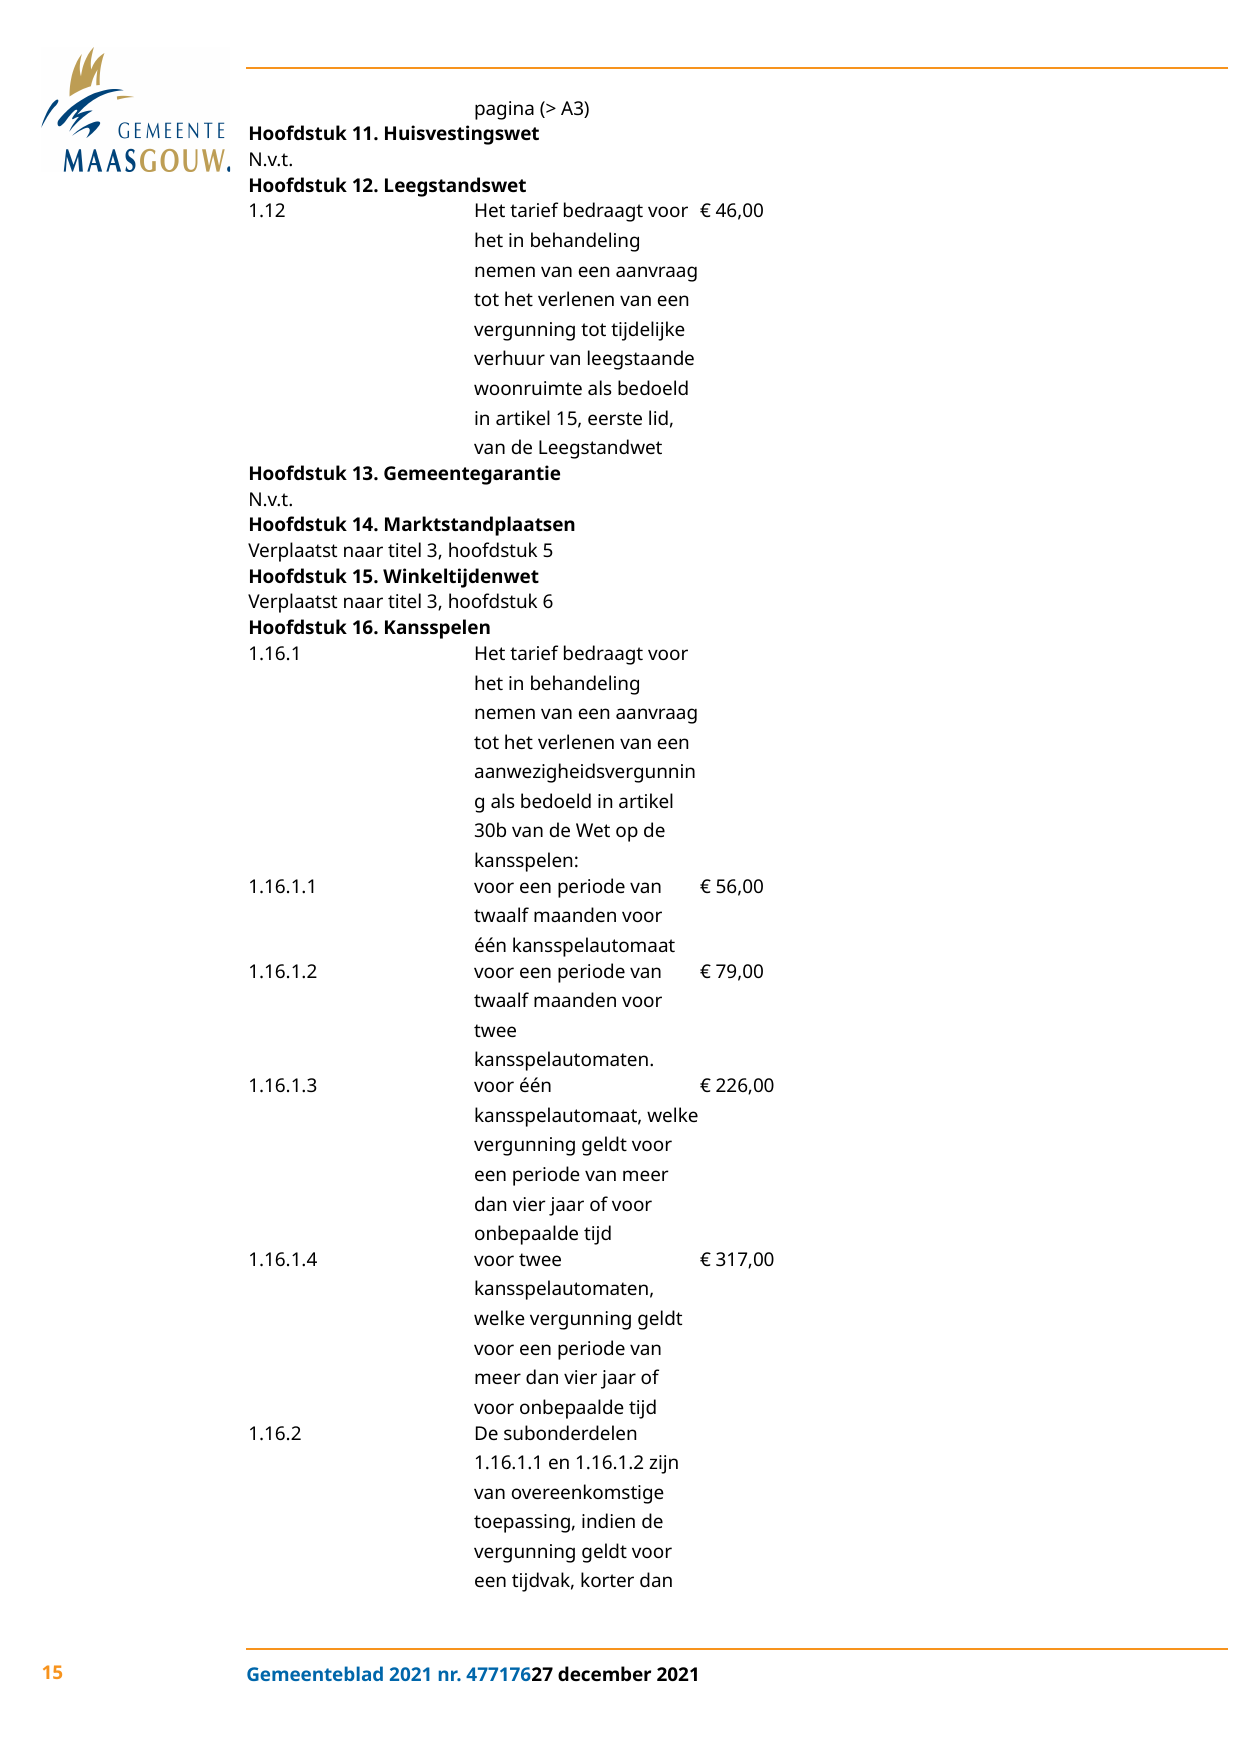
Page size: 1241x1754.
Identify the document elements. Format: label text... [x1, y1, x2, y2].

table_cell [474, 486, 700, 512]
table_cell [700, 1420, 926, 1593]
table_cell € 46,00 [700, 198, 926, 460]
table_cell 1.16.1.3 [248, 1073, 474, 1246]
table_cell voor een periode van twaalf maanden voor twee kansspelautomaten. [474, 958, 700, 1072]
table_cell [700, 95, 926, 121]
table_cell Hoofdstuk 14. Marktstandplaatsen [248, 512, 926, 537]
table_cell € 226,00 [700, 1073, 926, 1246]
table_cell De subonderdelen 1.16.1.1 en 1.16.1.2 zijn van overeenkomstige toepassing, indien de vergunning geldt voor een tijdvak, korter dan [474, 1420, 700, 1593]
table_cell 1.16.1 [248, 640, 474, 873]
table_cell [700, 486, 926, 512]
table_cell 1.16.1.1 [248, 873, 474, 958]
table_cell voor één kansspelautomaat, welke vergunning geldt voor een periode van meer dan vier jaar of voor onbepaalde tijd [474, 1073, 700, 1246]
table_cell Het tarief bedraagt voor het in behandeling nemen van een aanvraag tot het verlenen van een aanwezigheidsvergunning als bedoeld in artikel 30b van de Wet op de kansspelen: [474, 640, 700, 873]
table_cell [700, 146, 926, 172]
table_cell [248, 95, 474, 121]
table_cell [700, 589, 926, 614]
table_cell N.v.t. [248, 146, 474, 172]
table_cell [700, 640, 926, 873]
table_cell voor twee kansspelautomaten, welke vergunning geldt voor een periode van meer dan vier jaar of voor onbepaalde tijd [474, 1246, 700, 1420]
table_cell Hoofdstuk 13. Gemeentegarantie [248, 460, 926, 486]
table_cell Verplaatst naar titel 3, hoofdstuk 5 [248, 537, 700, 563]
table_cell [700, 537, 926, 563]
table_cell € 56,00 [700, 873, 926, 958]
table_cell Hoofdstuk 11. Huisvestingswet [248, 121, 926, 146]
picture [41, 47, 231, 172]
table_cell pagina (> A3) [474, 95, 700, 121]
table_cell 1.16.2 [248, 1420, 474, 1593]
table_cell N.v.t. [248, 486, 474, 512]
table_cell € 79,00 [700, 958, 926, 1072]
table_cell Het tarief bedraagt voor het in behandeling nemen van een aanvraag tot het verlenen van een vergunning tot tijdelijke verhuur van leegstaande woonruimte als bedoeld in artikel 15, eerste lid, van de Leegstandwet [474, 198, 700, 460]
table_cell 1.16.1.2 [248, 958, 474, 1072]
table_cell Hoofdstuk 16. Kansspelen [248, 615, 926, 640]
table_cell 1.16.1.4 [248, 1246, 474, 1420]
table_cell 1.12 [248, 198, 474, 460]
table_cell [474, 146, 700, 172]
table_cell Verplaatst naar titel 3, hoofdstuk 6 [248, 589, 700, 614]
table_cell € 317,00 [700, 1246, 926, 1420]
table_cell voor een periode van twaalf maanden voor één kansspelautomaat [474, 873, 700, 958]
table_cell Hoofdstuk 15. Winkeltijdenwet [248, 563, 926, 589]
table_cell Hoofdstuk 12. Leegstandswet [248, 172, 926, 198]
